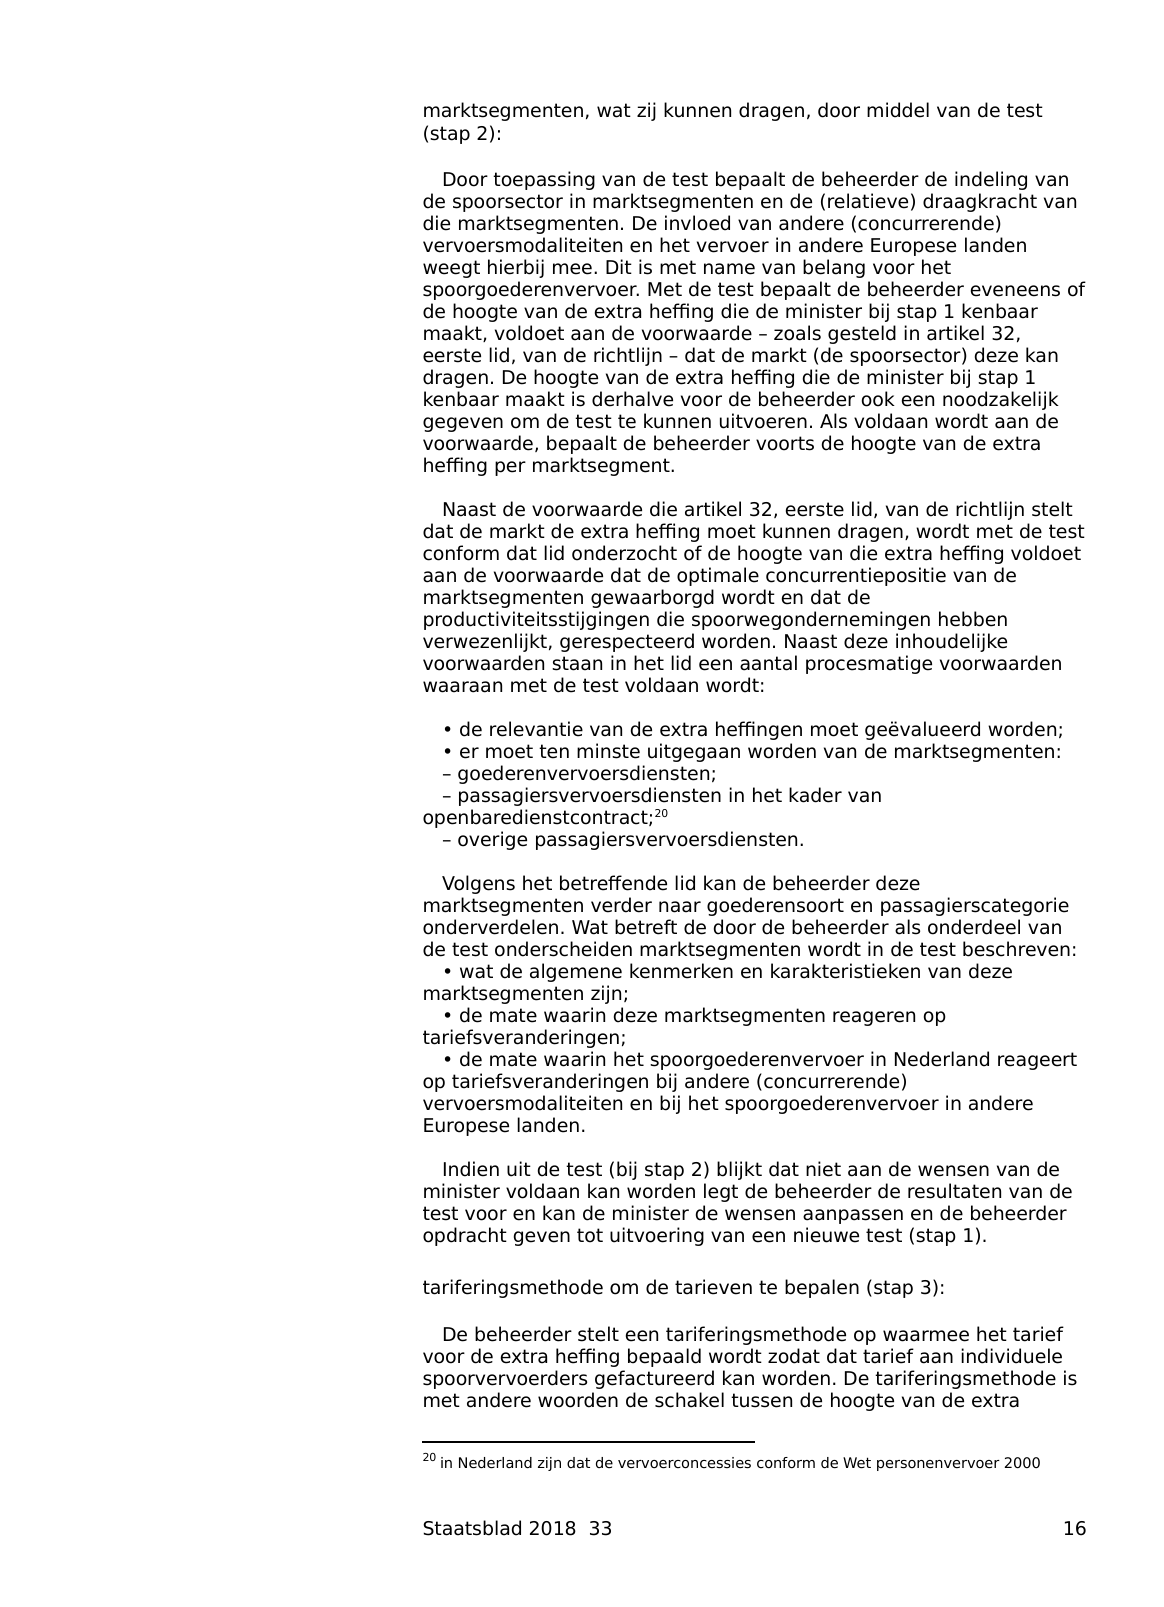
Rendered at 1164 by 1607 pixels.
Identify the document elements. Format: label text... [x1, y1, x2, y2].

text in Nederland zijn dat de vervoerconcessies conform de Wet personenvervoer 2000 [422, 1451, 1087, 1473]
text Volgens het betreffende lid kan de beheerder deze marktsegmenten verder naar goederensoort en passagierscategorie onderverdelen. Wat betreft de door de beheerder als onderdeel van de test onderscheiden marktsegmenten wordt in de test beschreven: [422, 873, 1087, 961]
text • wat de algemene kenmerken en karakteristieken van deze marktsegmenten zijn; [422, 961, 1087, 1005]
subtitle tariferingsmethode om de tarieven te bepalen (stap 3): [422, 1277, 1087, 1299]
text – passagiersvervoersdiensten in het kader van openbaredienstcontract; [422, 785, 1087, 829]
subtitle marktsegmenten, wat zij kunnen dragen, door middel van de test (stap 2): [422, 100, 1087, 144]
text Naast de voorwaarde die artikel 32, eerste lid, van de richtlijn stelt dat de markt de extra heffing moet kunnen dragen, wordt met de test conform dat lid onderzocht of de hoogte van die extra heffing voldoet aan de voorwaarde dat de optimale concurrentiepositie van de marktsegmenten gewaarborgd wordt en dat de productiviteitsstijgingen die spoorwegondernemingen hebben verwezenlijkt, gerespecteerd worden. Naast deze inhoudelijke voorwaarden staan in het lid een aantal procesmatige voorwaarden waaraan met de test voldaan wordt: [422, 499, 1087, 697]
text • de relevantie van de extra heffingen moet geëvalueerd worden; [422, 719, 1087, 741]
text – goederenvervoersdiensten; [422, 763, 1087, 785]
text – overige passagiersvervoersdiensten. [422, 829, 1087, 851]
text • de mate waarin het spoorgoederenvervoer in Nederland reageert op tariefsveranderingen bij andere (concurrerende) vervoersmodaliteiten en bij het spoorgoederenvervoer in andere Europese landen. [422, 1049, 1087, 1137]
text Door toepassing van de test bepaalt de beheerder de indeling van de spoorsector in marktsegmenten en de (relatieve) draagkracht van die marktsegmenten. De invloed van andere (concurrerende) vervoersmodaliteiten en het vervoer in andere Europese landen weegt hierbij mee. Dit is met name van belang voor het spoorgoederenvervoer. Met de test bepaalt de beheerder eveneens of de hoogte van de extra heffing die de minister bij stap 1 kenbaar maakt, voldoet aan de voorwaarde – zoals gesteld in artikel 32, eerste lid, van de richtlijn – dat de markt (de spoorsector) deze kan dragen. De hoogte van de extra heffing die de minister bij stap 1 kenbaar maakt is derhalve voor de beheerder ook een noodzakelijk gegeven om de test te kunnen uitvoeren. Als voldaan wordt aan de voorwaarde, bepaalt de beheerder voorts de hoogte van de extra heffing per marktsegment. [422, 169, 1087, 477]
text • de mate waarin deze marktsegmenten reageren op tariefsveranderingen; [422, 1005, 1087, 1049]
text Indien uit de test (bij stap 2) blijkt dat niet aan de wensen van de minister voldaan kan worden legt de beheerder de resultaten van de test voor en kan de minister de wensen aanpassen en de beheerder opdracht geven tot uitvoering van een nieuwe test (stap 1). [422, 1159, 1087, 1247]
text • er moet ten minste uitgegaan worden van de marktsegmenten: [422, 741, 1087, 763]
text De beheerder stelt een tariferingsmethode op waarmee het tarief voor de extra heffing bepaald wordt zodat dat tarief aan individuele spoorvervoerders gefactureerd kan worden. De tariferingsmethode is met andere woorden de schakel tussen de hoogte van de extra [422, 1324, 1087, 1412]
